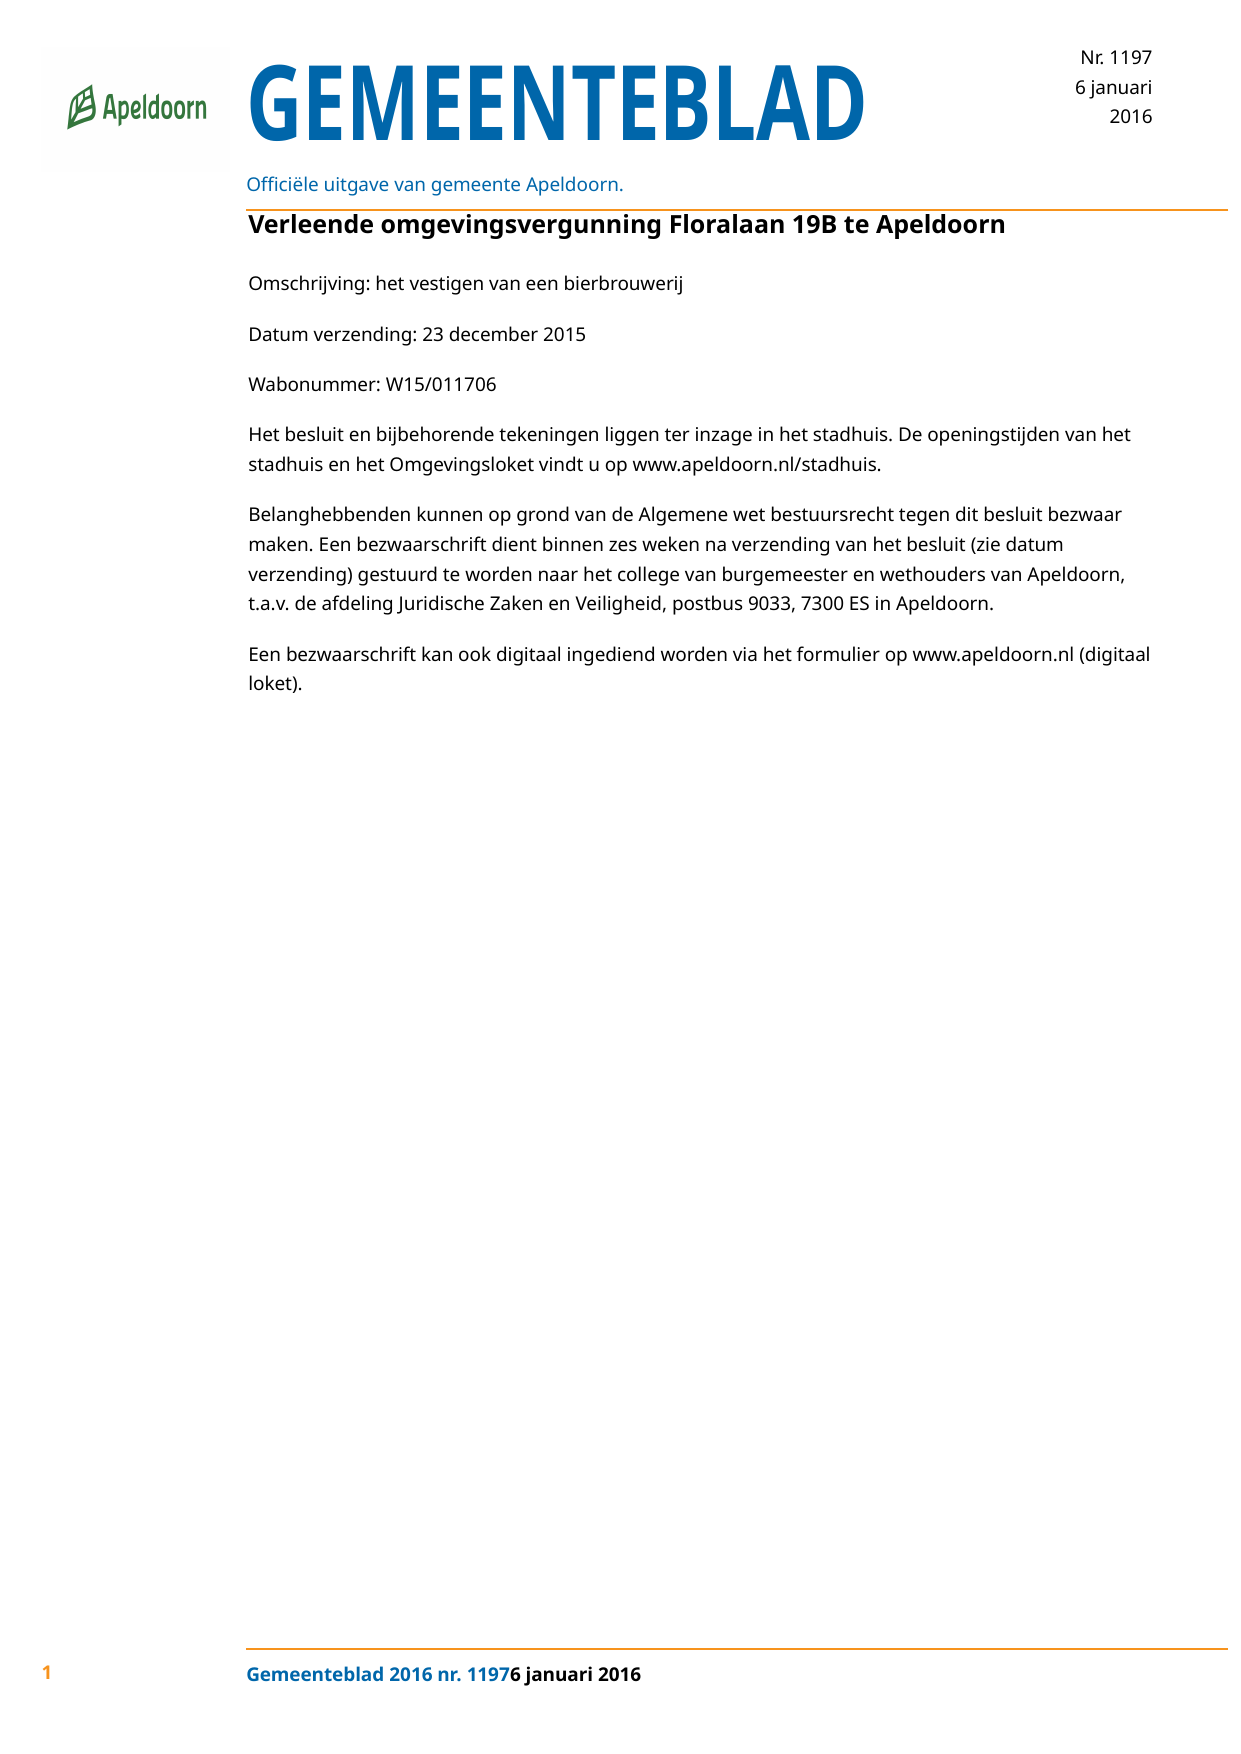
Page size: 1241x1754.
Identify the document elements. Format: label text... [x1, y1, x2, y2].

text Het besluit en bijbehorende tekeningen liggen ter inzage in het stadhuis. De openingstijden van het stadhuis en het Omgevingsloket vindt u op www.apeldoorn.nl/stadhuis. [248, 422, 1152, 477]
text Belanghebbenden kunnen op grond van de Algemene wet bestuursrecht tegen dit besluit bezwaar maken. Een bezwaarschrift dient binnen zes weken na verzending van het besluit (zie datum verzending) gestuurd te worden naar het college van burgemeester en wethouders van Apeldoorn, t.a.v. de afdeling Juridische Zaken en Veiligheid, postbus 9033, 7300 ES in Apeldoorn. [248, 502, 1152, 616]
text Omschrijving: het vestigen van een bierbrouwerij [248, 270, 1152, 296]
text Een bezwaarschrift kan ook digitaal ingediend worden via het formulier op www.apeldoorn.nl (digitaal loket). [248, 641, 1152, 696]
picture [41, 47, 231, 172]
text Datum verzending: 23 december 2015 [248, 321, 1152, 346]
text Wabonummer: W15/011706 [248, 371, 1152, 397]
text Verleende omgevingsvergunning Floralaan 19B te Apeldoorn [248, 211, 1152, 241]
